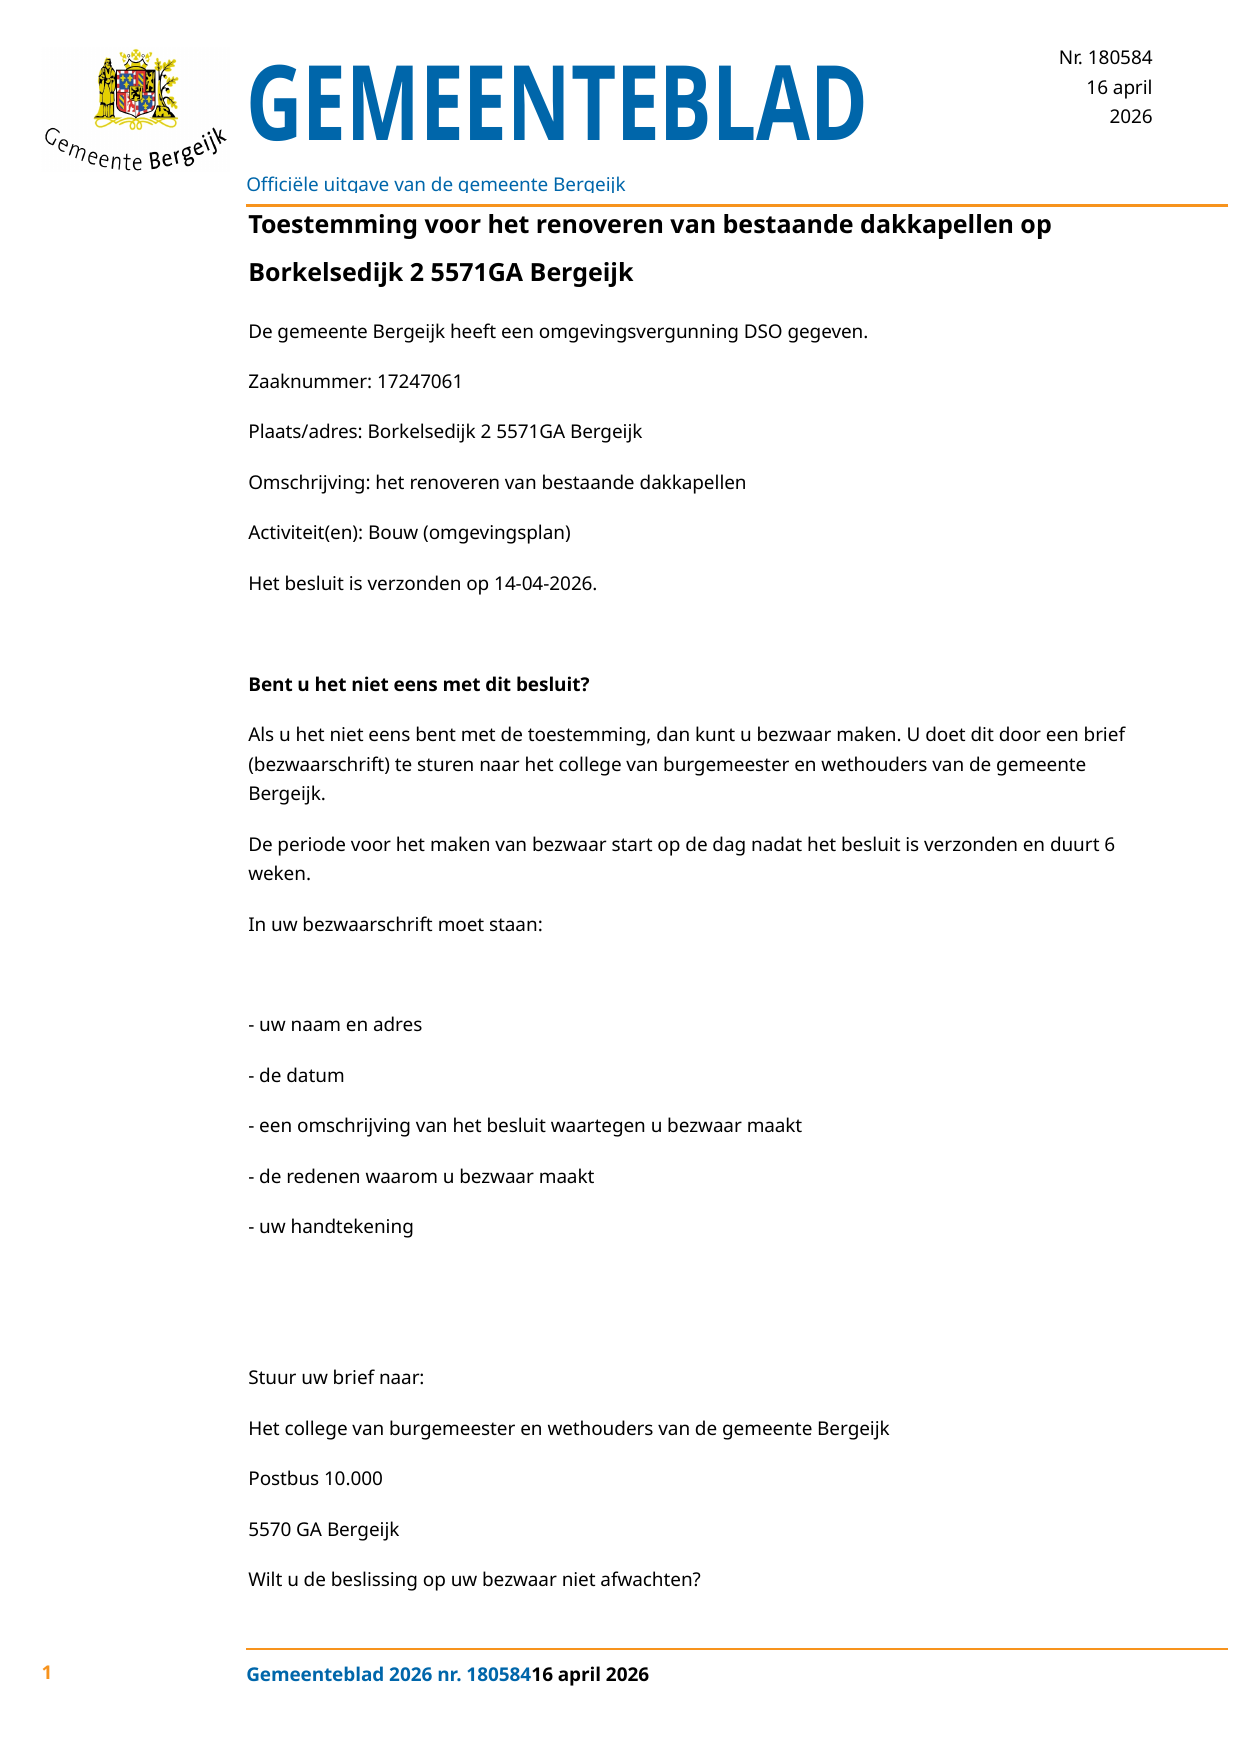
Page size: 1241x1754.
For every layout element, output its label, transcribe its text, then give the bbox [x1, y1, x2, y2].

text Omschrijving: het renoveren van bestaande dakkapellen [248, 469, 1152, 495]
text - de datum [248, 1062, 1152, 1088]
text De periode voor het maken van bezwaar start op de dag nadat het besluit is verzonden en duurt 6 weken. [248, 831, 1152, 886]
text Plaats/adres: Borkelsedijk 2 5571GA Bergeijk [248, 419, 1152, 444]
text - de redenen waarom u bezwaar maakt [248, 1163, 1152, 1189]
picture [41, 47, 231, 172]
text - uw handtekening [248, 1213, 1152, 1239]
text - uw naam en adres [248, 1012, 1152, 1037]
text Wilt u de beslissing op uw bezwaar niet afwachten? [248, 1566, 1152, 1592]
text Zaaknummer: 17247061 [248, 368, 1152, 394]
text Stuur uw brief naar: [248, 1364, 1152, 1390]
text Bent u het niet eens met dit besluit? [248, 671, 1152, 697]
text Als u het niet eens bent met de toestemming, dan kunt u bezwaar maken. U doet dit door een brief (bezwaarschrift) te sturen naar het college van burgemeester en wethouders van de gemeente Bergeijk. [248, 721, 1152, 806]
text Het college van burgemeester en wethouders van de gemeente Bergeijk [248, 1415, 1152, 1441]
text Postbus 10.000 [248, 1465, 1152, 1491]
text - een omschrijving van het besluit waartegen u bezwaar maakt [248, 1112, 1152, 1138]
text 5570 GA Bergeijk [248, 1516, 1152, 1542]
text Het besluit is verzonden op 14-04-2026. [248, 570, 1152, 596]
text Activiteit(en): Bouw (omgevingsplan) [248, 519, 1152, 545]
text In uw bezwaarschrift moet staan: [248, 911, 1152, 937]
text Toestemming voor het renoveren van bestaande dakkapellen op Borkelsedijk 2 5571GA Bergeijk [248, 207, 1152, 288]
text De gemeente Bergeijk heeft een omgevingsvergunning DSO gegeven. [248, 318, 1152, 344]
